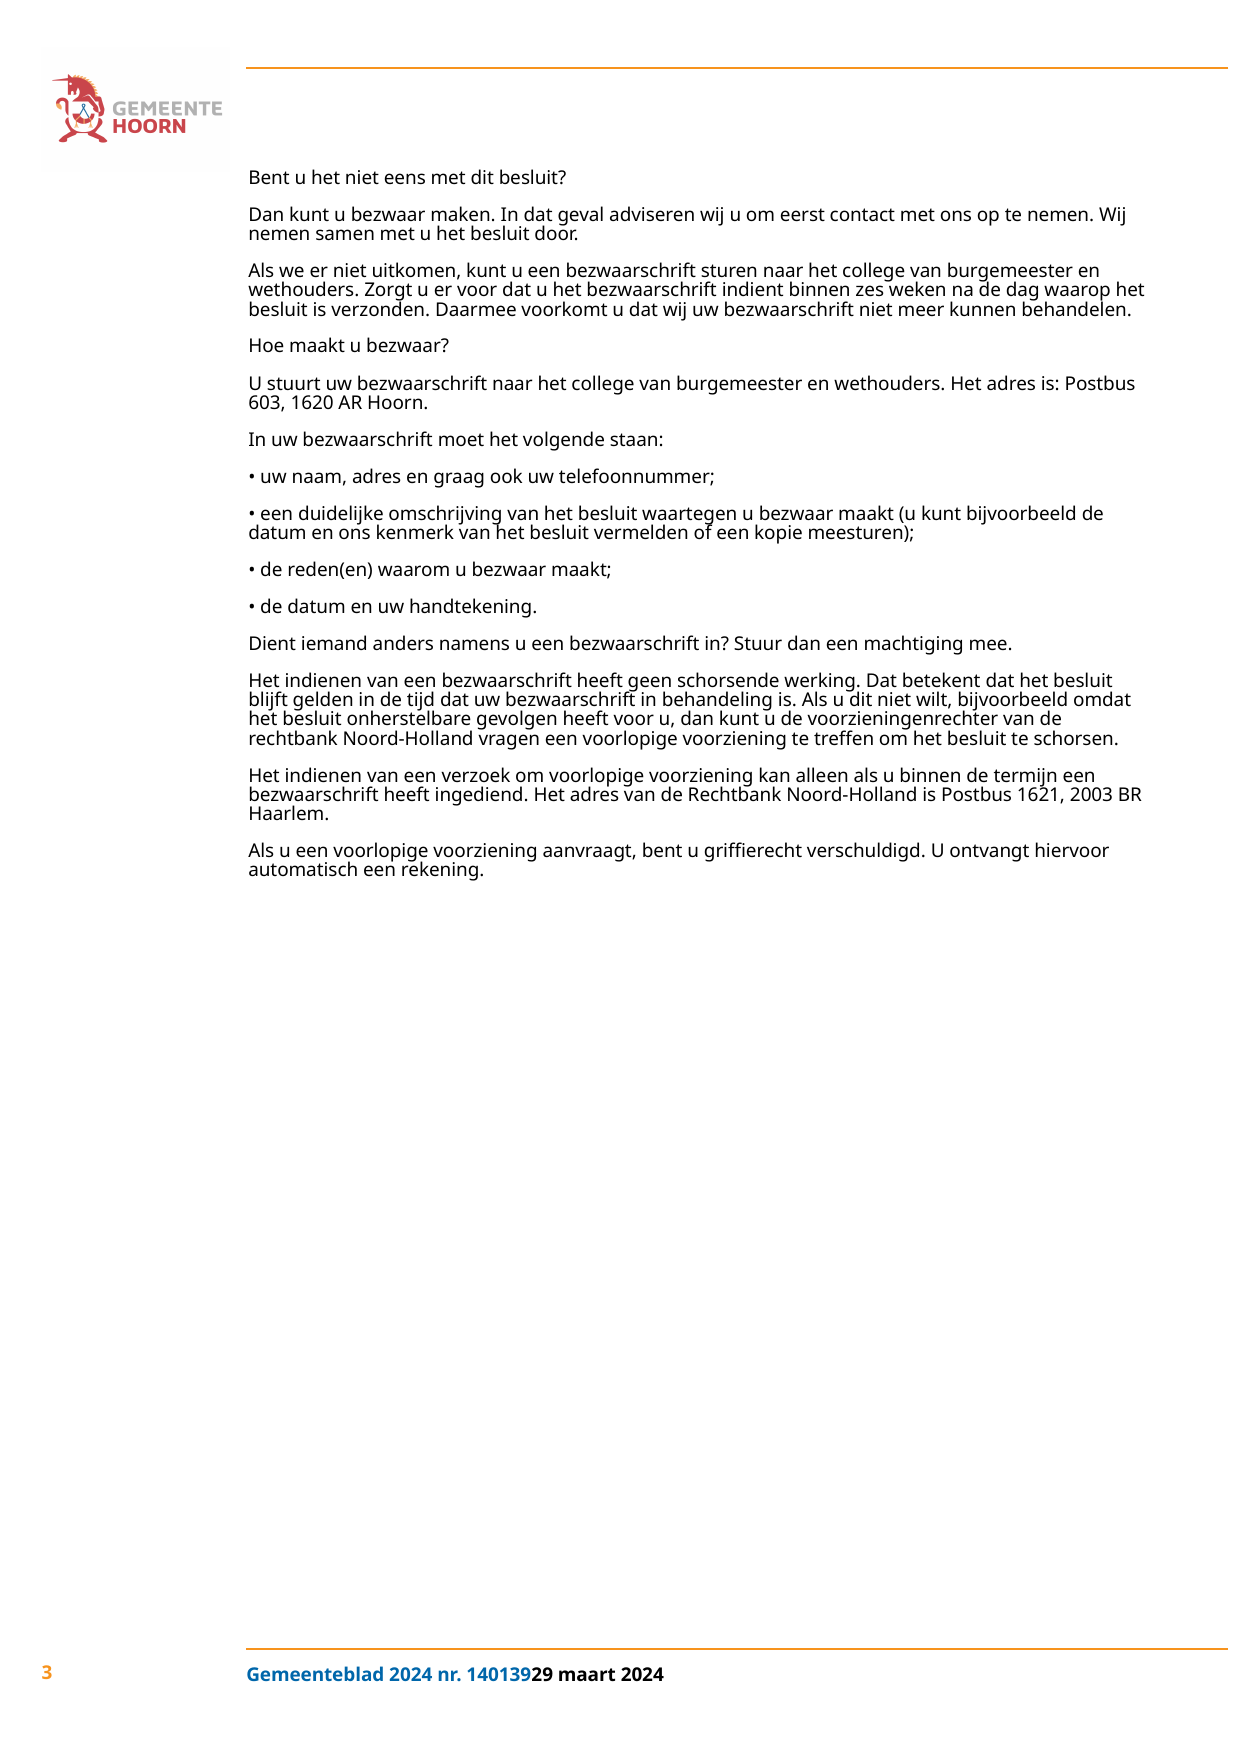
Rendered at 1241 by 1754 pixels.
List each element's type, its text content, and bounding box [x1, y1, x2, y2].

text Bent u het niet eens met dit besluit? [248, 169, 1152, 188]
text • de datum en uw handtekening. [248, 598, 1152, 617]
text • de reden(en) waarom u bezwaar maakt; [248, 561, 1152, 580]
text Als we er niet uitkomen, kunt u een bezwaarschrift sturen naar het college van burgemeester en wethouders. Zorgt u er voor dat u het bezwaarschrift indient binnen zes weken na de dag waarop het besluit is verzonden. Daarmee voorkomt u dat wij uw bezwaarschrift niet meer kunnen behandelen. [248, 262, 1152, 320]
text Als u een voorlopige voorziening aanvraagt, bent u griffierecht verschuldigd. U ontvangt hiervoor automatisch een rekening. [248, 842, 1152, 881]
text U stuurt uw bezwaarschrift naar het college van burgemeester en wethouders. Het adres is: Postbus 603, 1620 AR Hoorn. [248, 374, 1152, 413]
text Het indienen van een bezwaarschrift heeft geen schorsende werking. Dat betekent dat het besluit blijft gelden in de tijd dat uw bezwaarschrift in behandeling is. Als u dit niet wilt, bijvoorbeeld omdat het besluit onherstelbare gevolgen heeft voor u, dan kunt u de voorzieningenrechter van de rechtbank Noord-Holland vragen een voorlopige voorziening te treffen om het besluit te schorsen. [248, 672, 1152, 749]
text Het indienen van een verzoek om voorlopige voorziening kan alleen als u binnen de termijn een bezwaarschrift heeft ingediend. Het adres van de Rechtbank Noord-Holland is Postbus 1621, 2003 BR Haarlem. [248, 767, 1152, 824]
text Dient iemand anders namens u een bezwaarschrift in? Stuur dan een machtiging mee. [248, 635, 1152, 654]
text • een duidelijke omschrijving van het besluit waartegen u bezwaar maakt (u kunt bijvoorbeeld de datum en ons kenmerk van het besluit vermelden of een kopie meesturen); [248, 505, 1152, 543]
text Dan kunt u bezwaar maken. In dat geval adviseren wij u om eerst contact met ons op te nemen. Wij nemen samen met u het besluit door. [248, 206, 1152, 244]
text In uw bezwaarschrift moet het volgende staan: [248, 431, 1152, 450]
text Hoe maakt u bezwaar? [248, 337, 1152, 357]
picture [41, 47, 231, 172]
text • uw naam, adres en graag ook uw telefoonnummer; [248, 468, 1152, 487]
